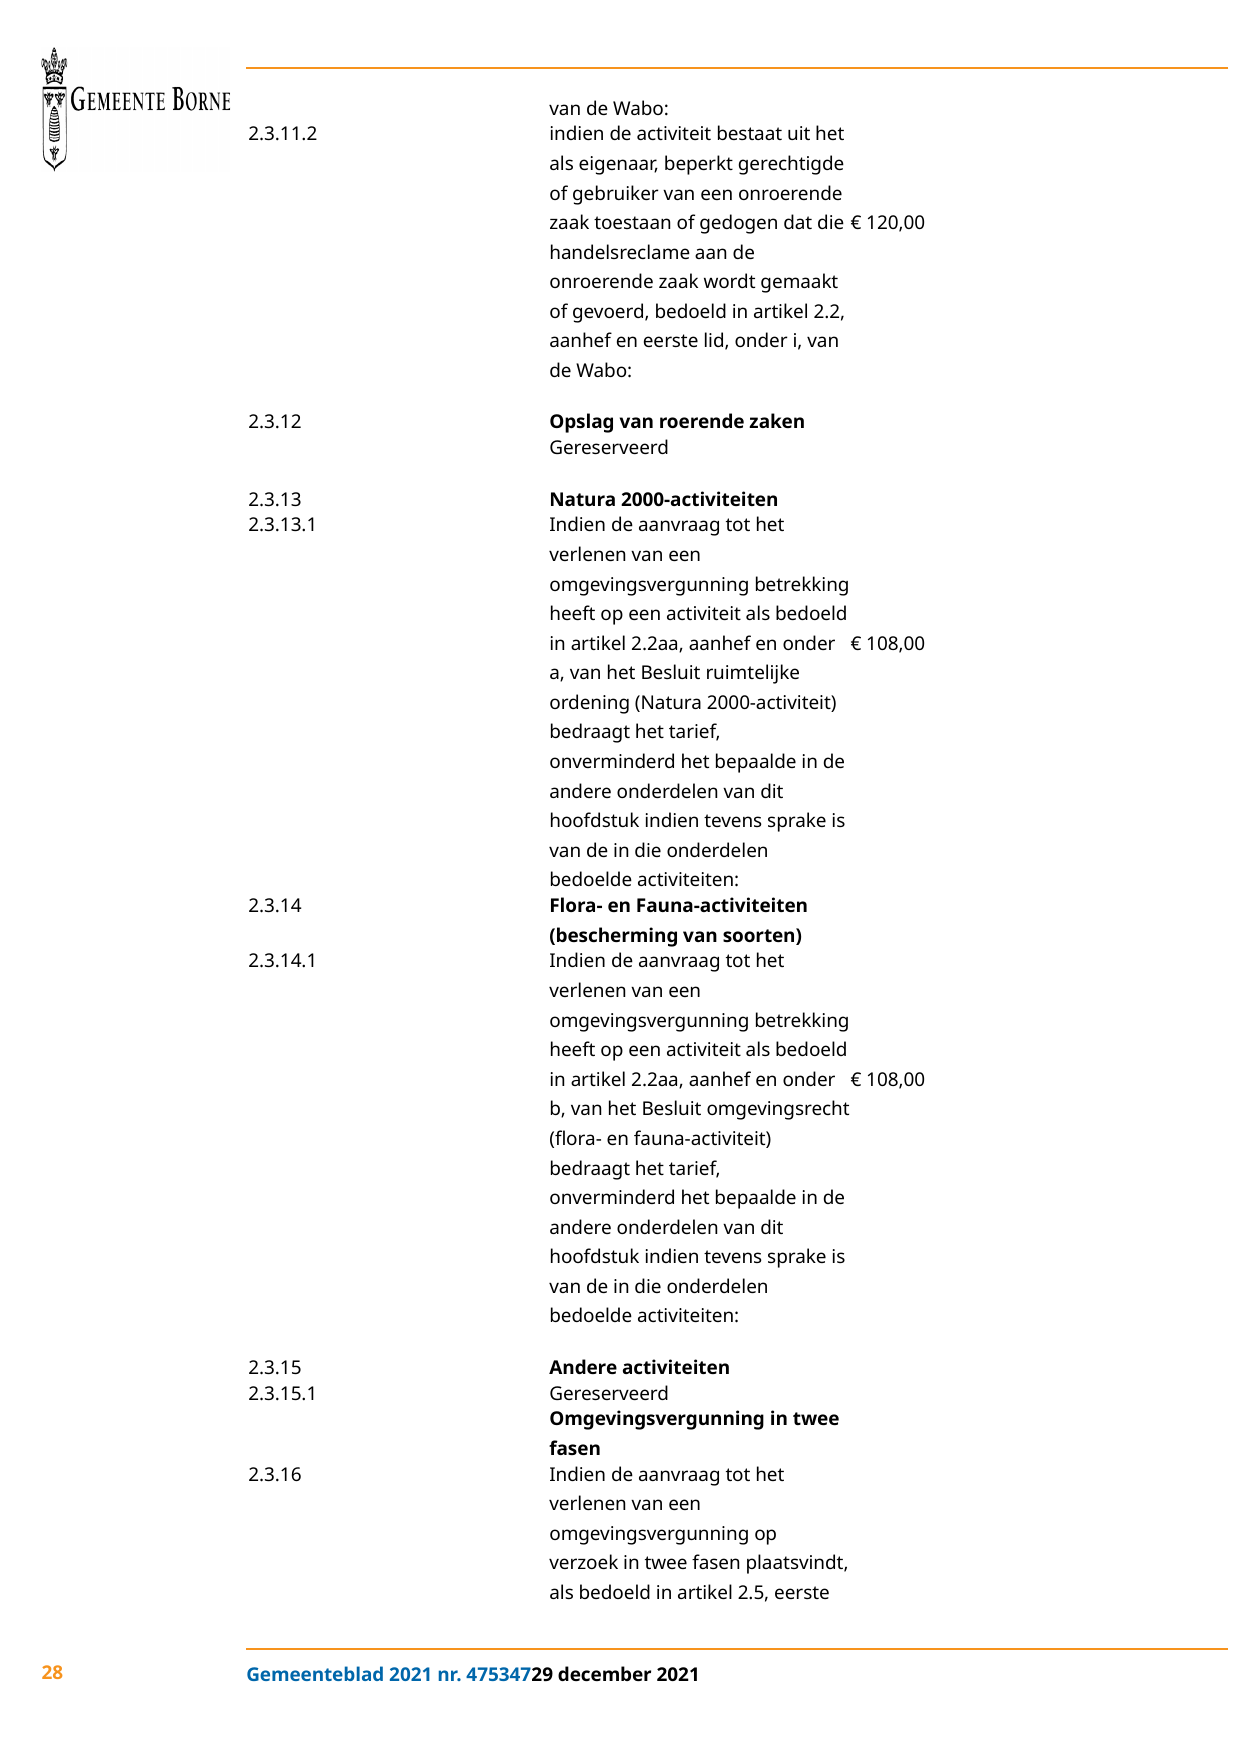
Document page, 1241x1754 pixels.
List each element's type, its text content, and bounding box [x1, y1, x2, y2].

table_cell [248, 95, 549, 121]
table_cell Andere activiteiten [549, 1354, 850, 1380]
table_cell indien de activiteit bestaat uit het als eigenaar, beperkt gerechtigde of gebruiker van een onroerende zaak toestaan of gedogen dat die handelsreclame aan de onroerende zaak wordt gemaakt of gevoerd, bedoeld in artikel 2.2, aanhef en eerste lid, onder i, van de Wabo: [549, 121, 850, 383]
table_cell 2.3.14.1 [248, 948, 549, 1328]
table_cell [850, 460, 1152, 486]
table_cell [850, 1328, 1152, 1354]
table_cell [850, 486, 1152, 512]
table_cell Opslag van roerende zaken [549, 409, 850, 434]
table_cell [850, 1354, 1152, 1380]
table_cell 2.3.15.1 [248, 1380, 549, 1406]
table_cell Omgevingsvergunning in twee fasen [549, 1406, 850, 1461]
table_cell Flora- en Fauna-activiteiten (bescherming van soorten) [549, 892, 850, 948]
table_cell [248, 383, 549, 409]
table_cell van de Wabo: [549, 95, 850, 121]
table_cell [850, 892, 1152, 948]
table_cell Natura 2000-activiteiten [549, 486, 850, 512]
table_cell [850, 383, 1152, 409]
table_cell [850, 1461, 1152, 1605]
table_cell 2.3.12 [248, 409, 549, 434]
table_cell [850, 95, 1152, 121]
table_cell € 108,00 [850, 948, 1152, 1328]
table_cell Gereserveerd [549, 1380, 850, 1406]
table_cell [549, 1328, 850, 1354]
table_cell Gereserveerd [549, 434, 850, 460]
table_cell € 120,00 [850, 121, 1152, 383]
table_cell 2.3.13 [248, 486, 549, 512]
table_cell Indien de aanvraag tot het verlenen van een omgevingsvergunning betrekking heeft op een activiteit als bedoeld in artikel 2.2aa, aanhef en onder a, van het Besluit ruimtelijke ordening (Natura 2000-activiteit) bedraagt het tarief, onverminderd het bepaalde in de andere onderdelen van dit hoofdstuk indien tevens sprake is van de in die onderdelen bedoelde activiteiten: [549, 512, 850, 892]
table_cell [850, 1380, 1152, 1406]
table_cell [248, 434, 549, 460]
table_cell [248, 1328, 549, 1354]
picture [41, 47, 231, 172]
table_cell 2.3.13.1 [248, 512, 549, 892]
table_cell [850, 409, 1152, 434]
table_cell Indien de aanvraag tot het verlenen van een omgevingsvergunning betrekking heeft op een activiteit als bedoeld in artikel 2.2aa, aanhef en onder b, van het Besluit omgevingsrecht (flora- en fauna-activiteit) bedraagt het tarief, onverminderd het bepaalde in de andere onderdelen van dit hoofdstuk indien tevens sprake is van de in die onderdelen bedoelde activiteiten: [549, 948, 850, 1328]
table_cell 2.3.11.2 [248, 121, 549, 383]
table_cell 2.3.14 [248, 892, 549, 948]
table_cell [248, 1406, 549, 1461]
table_cell [549, 383, 850, 409]
table_cell 2.3.16 [248, 1461, 549, 1605]
table_cell Indien de aanvraag tot het verlenen van een omgevingsvergunning op verzoek in twee fasen plaatsvindt, als bedoeld in artikel 2.5, eerste [549, 1461, 850, 1605]
table_cell [850, 1406, 1152, 1461]
table_cell [850, 434, 1152, 460]
table_cell 2.3.15 [248, 1354, 549, 1380]
table_cell [248, 460, 549, 486]
table_cell [549, 460, 850, 486]
table_cell € 108,00 [850, 512, 1152, 892]
